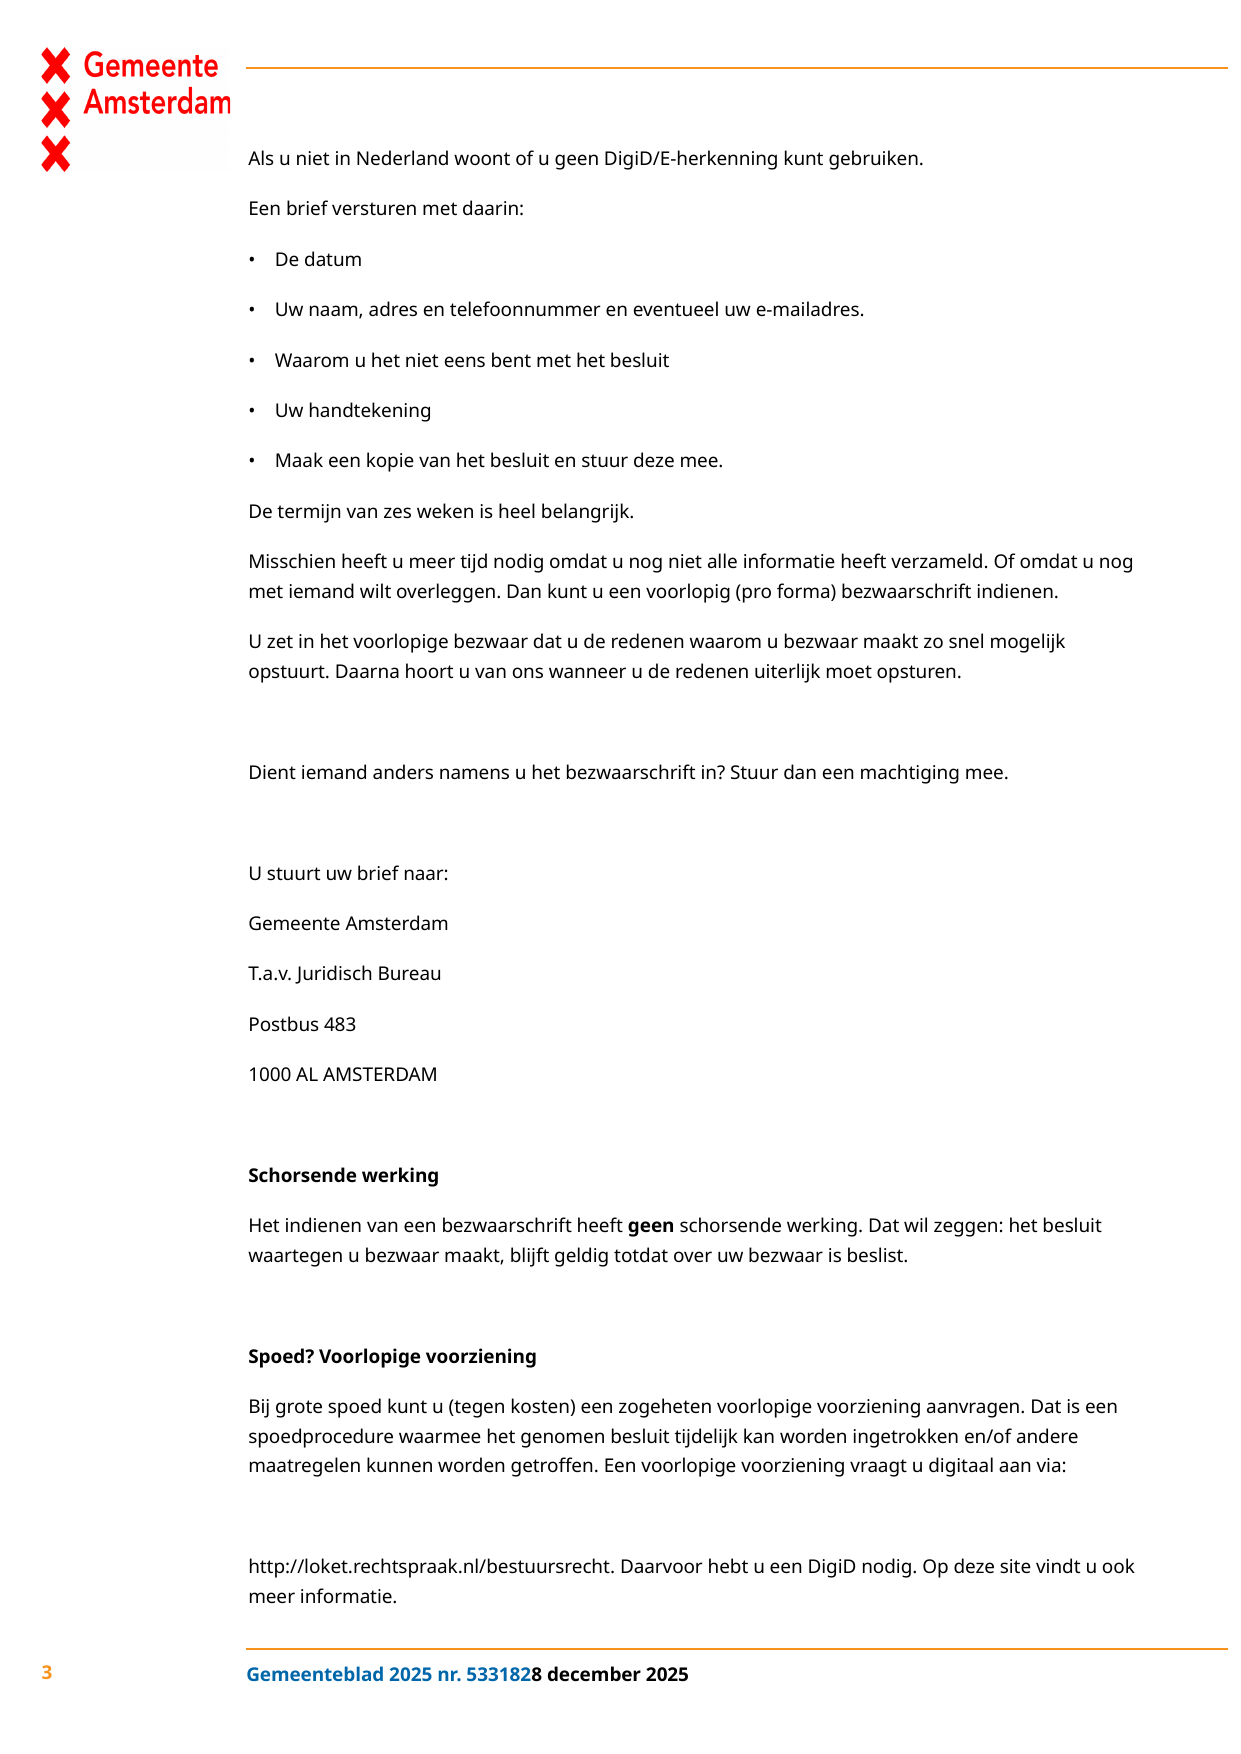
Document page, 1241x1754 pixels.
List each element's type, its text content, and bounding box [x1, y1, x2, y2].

text http://loket.rechtspraak.nl/bestuursrecht. Daarvoor hebt u een DigiD nodig. Op deze site vindt u ook meer informatie. [248, 1553, 1152, 1609]
text Schorsende werking [248, 1162, 1152, 1188]
text • Maak een kopie van het besluit en stuur deze mee. [248, 448, 1152, 473]
text Bij grote spoed kunt u (tegen kosten) een zogeheten voorlopige voorziening aanvragen. Dat is een spoedprocedure waarmee het genomen besluit tijdelijk kan worden ingetrokken en/of andere maatregelen kunnen worden getroffen. Een voorlopige voorziening vraagt u digitaal aan via: [248, 1393, 1152, 1478]
text Postbus 483 [248, 1011, 1152, 1037]
text Gemeente Amsterdam [248, 910, 1152, 936]
text U stuurt uw brief naar: [248, 860, 1152, 886]
text Een brief versturen met daarin: [248, 196, 1152, 221]
text • Uw naam, adres en telefoonnummer en eventueel uw e-mailadres. [248, 296, 1152, 322]
text Misschien heeft u meer tijd nodig omdat u nog niet alle informatie heeft verzameld. Of omdat u nog met iemand wilt overleggen. Dan kunt u een voorlopig (pro forma) bezwaarschrift indienen. [248, 548, 1152, 604]
text • Waarom u het niet eens bent met het besluit [248, 347, 1152, 373]
text Dient iemand anders namens u het bezwaarschrift in? Stuur dan een machtiging mee. [248, 759, 1152, 785]
text 1000 AL AMSTERDAM [248, 1061, 1152, 1087]
text • De datum [248, 246, 1152, 272]
text T.a.v. Juridisch Bureau [248, 961, 1152, 986]
picture [41, 47, 231, 172]
text De termijn van zes weken is heel belangrijk. [248, 498, 1152, 524]
text Spoed? Voorlopige voorziening [248, 1343, 1152, 1369]
text Als u niet in Nederland woont of u geen DigiD/E-herkenning kunt gebruiken. [248, 145, 1152, 171]
text • Uw handtekening [248, 397, 1152, 423]
text Het indienen van een bezwaarschrift heeft geen schorsende werking. Dat wil zeggen: het besluit waartegen u bezwaar maakt, blijft geldig totdat over uw bezwaar is beslist. [248, 1213, 1152, 1268]
text U zet in het voorlopige bezwaar dat u de redenen waarom u bezwaar maakt zo snel mogelijk opstuurt. Daarna hoort u van ons wanneer u de redenen uiterlijk moet opsturen. [248, 628, 1152, 684]
